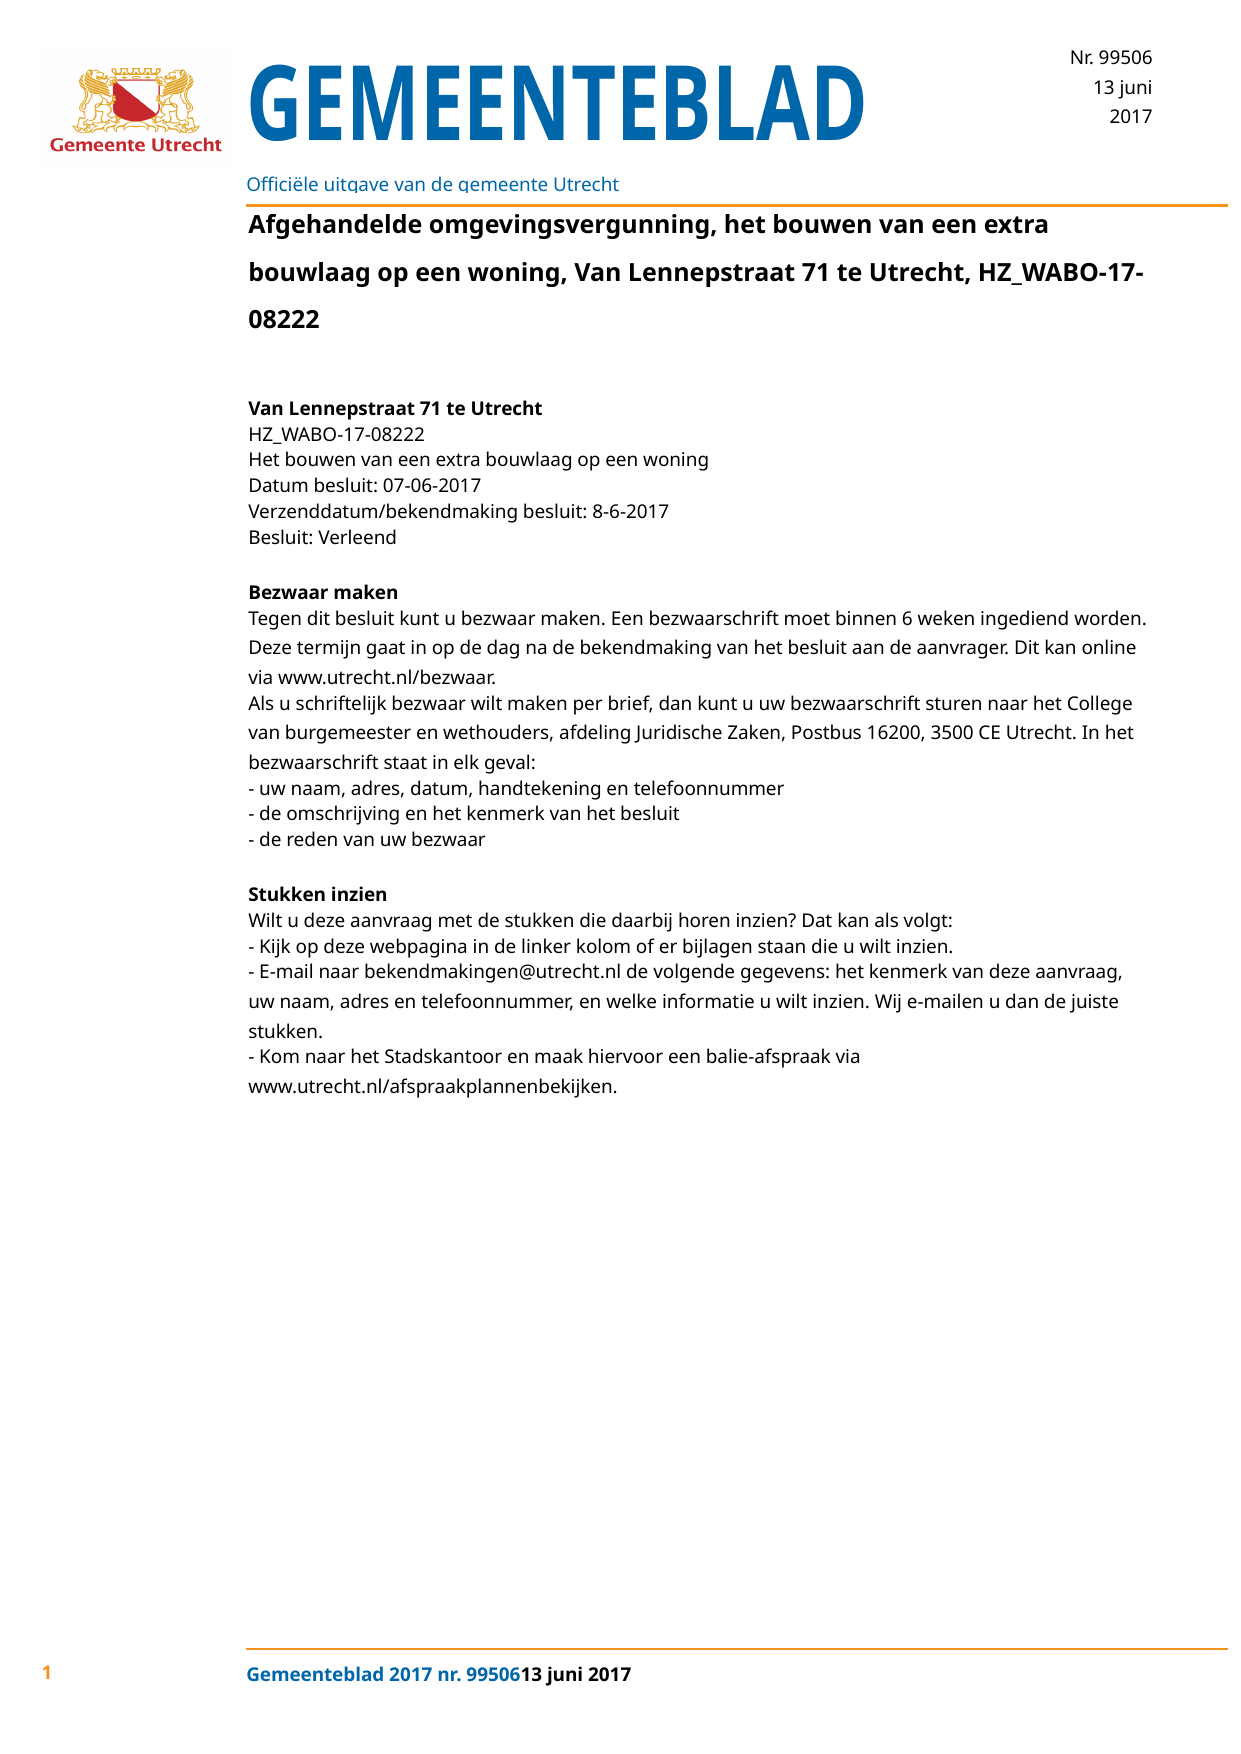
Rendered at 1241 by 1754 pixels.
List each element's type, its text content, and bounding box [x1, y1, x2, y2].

table_cell Verzenddatum/bekendmaking besluit: 8-6-2017 [248, 498, 1152, 524]
picture [41, 47, 231, 172]
table_cell HZ_WABO-17-08222 [248, 421, 1152, 447]
table_cell - Kom naar het Stadskantoor en maak hiervoor een balie-afspraak via www.utrecht.nl/afspraakplannenbekijken. [248, 1044, 1152, 1099]
table_cell Datum besluit: 07-06-2017 [248, 473, 1152, 498]
table_cell Wilt u deze aanvraag met de stukken die daarbij horen inzien? Dat kan als volgt: [248, 907, 1152, 933]
table_cell Besluit: Verleend [248, 524, 1152, 579]
table_cell Het bouwen van een extra bouwlaag op een woning [248, 447, 1152, 472]
table_header Van Lennepstraat 71 te Utrecht [248, 395, 1152, 421]
table_cell Stukken inzien [248, 881, 1152, 907]
table_cell - de omschrijving en het kenmerk van het besluit [248, 800, 1152, 826]
table_cell - uw naam, adres, datum, handtekening en telefoonnummer [248, 775, 1152, 800]
table_cell Als u schriftelijk bezwaar wilt maken per brief, dan kunt u uw bezwaarschrift sturen naar het College van burgemeester en wethouders, afdeling Juridische Zaken, Postbus 16200, 3500 CE Utrecht. In het bezwaarschrift staat in elk geval: [248, 690, 1152, 775]
table_cell Tegen dit besluit kunt u bezwaar maken. Een bezwaarschrift moet binnen 6 weken ingediend worden. Deze termijn gaat in op de dag na de bekendmaking van het besluit aan de aanvrager. Dit kan online via www.utrecht.nl/bezwaar. [248, 605, 1152, 690]
table_cell - de reden van uw bezwaar [248, 826, 1152, 881]
table_cell Bezwaar maken [248, 579, 1152, 605]
text Afgehandelde omgevingsvergunning, het bouwen van een extra bouwlaag op een woning, Van Lennepstraat 71 te Utrecht, HZ_WABO-17-08222 [248, 207, 1152, 336]
table_cell - Kijk op deze webpagina in de linker kolom of er bijlagen staan die u wilt inzien. [248, 933, 1152, 959]
table_cell - E-mail naar bekendmakingen@utrecht.nl de volgende gegevens: het kenmerk van deze aanvraag, uw naam, adres en telefoonnummer, en welke informatie u wilt inzien. Wij e-mailen u dan de juiste stukken. [248, 959, 1152, 1043]
